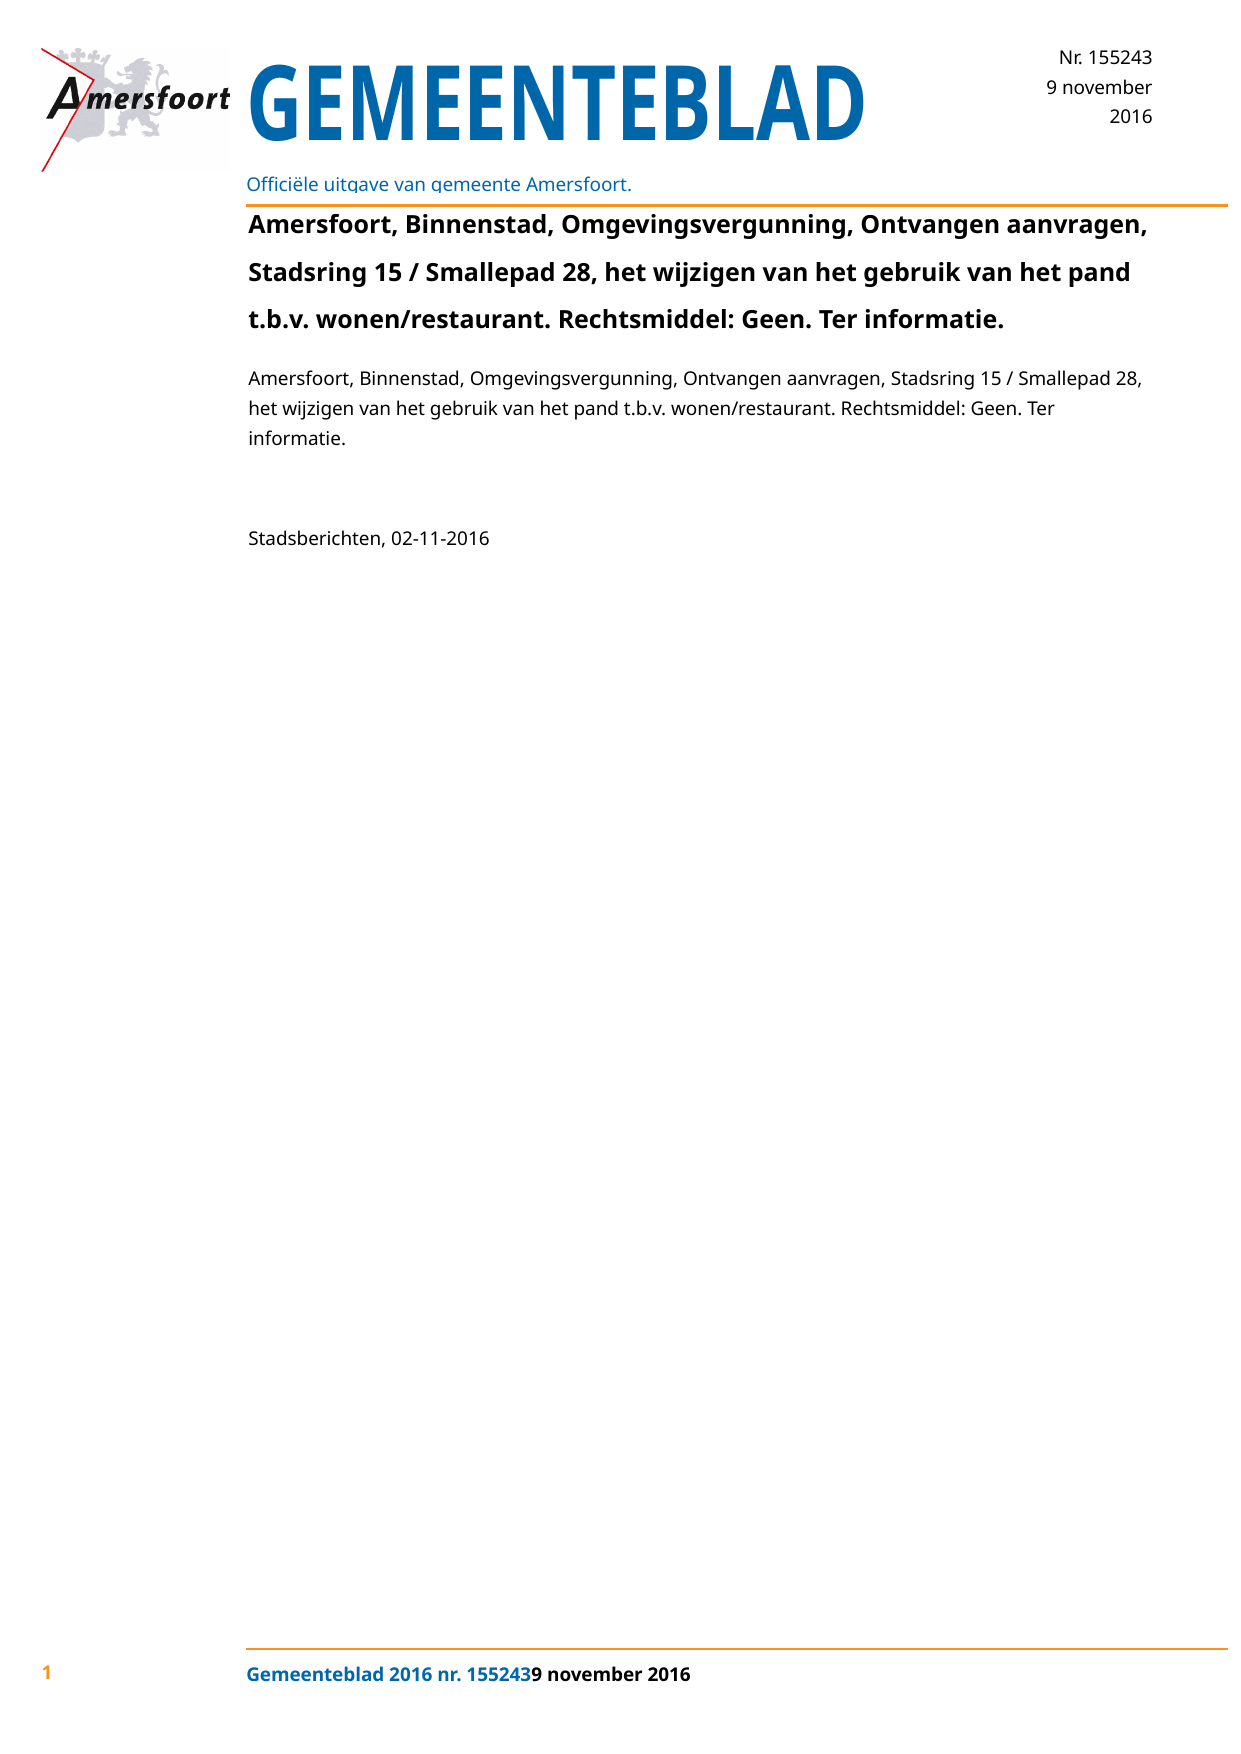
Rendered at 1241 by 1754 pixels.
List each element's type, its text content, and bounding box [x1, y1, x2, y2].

text Amersfoort, Binnenstad, Omgevingsvergunning, Ontvangen aanvragen, Stadsring 15 / Smallepad 28, het wijzigen van het gebruik van het pand t.b.v. wonen/restaurant. Rechtsmiddel: Geen. Ter informatie. [248, 207, 1152, 336]
text Amersfoort, Binnenstad, Omgevingsvergunning, Ontvangen aanvragen, Stadsring 15 / Smallepad 28, het wijzigen van het gebruik van het pand t.b.v. wonen/restaurant. Rechtsmiddel: Geen. Ter informatie. [248, 366, 1152, 450]
text Stadsberichten, 02-11-2016 [248, 526, 1152, 551]
picture [41, 47, 231, 172]
